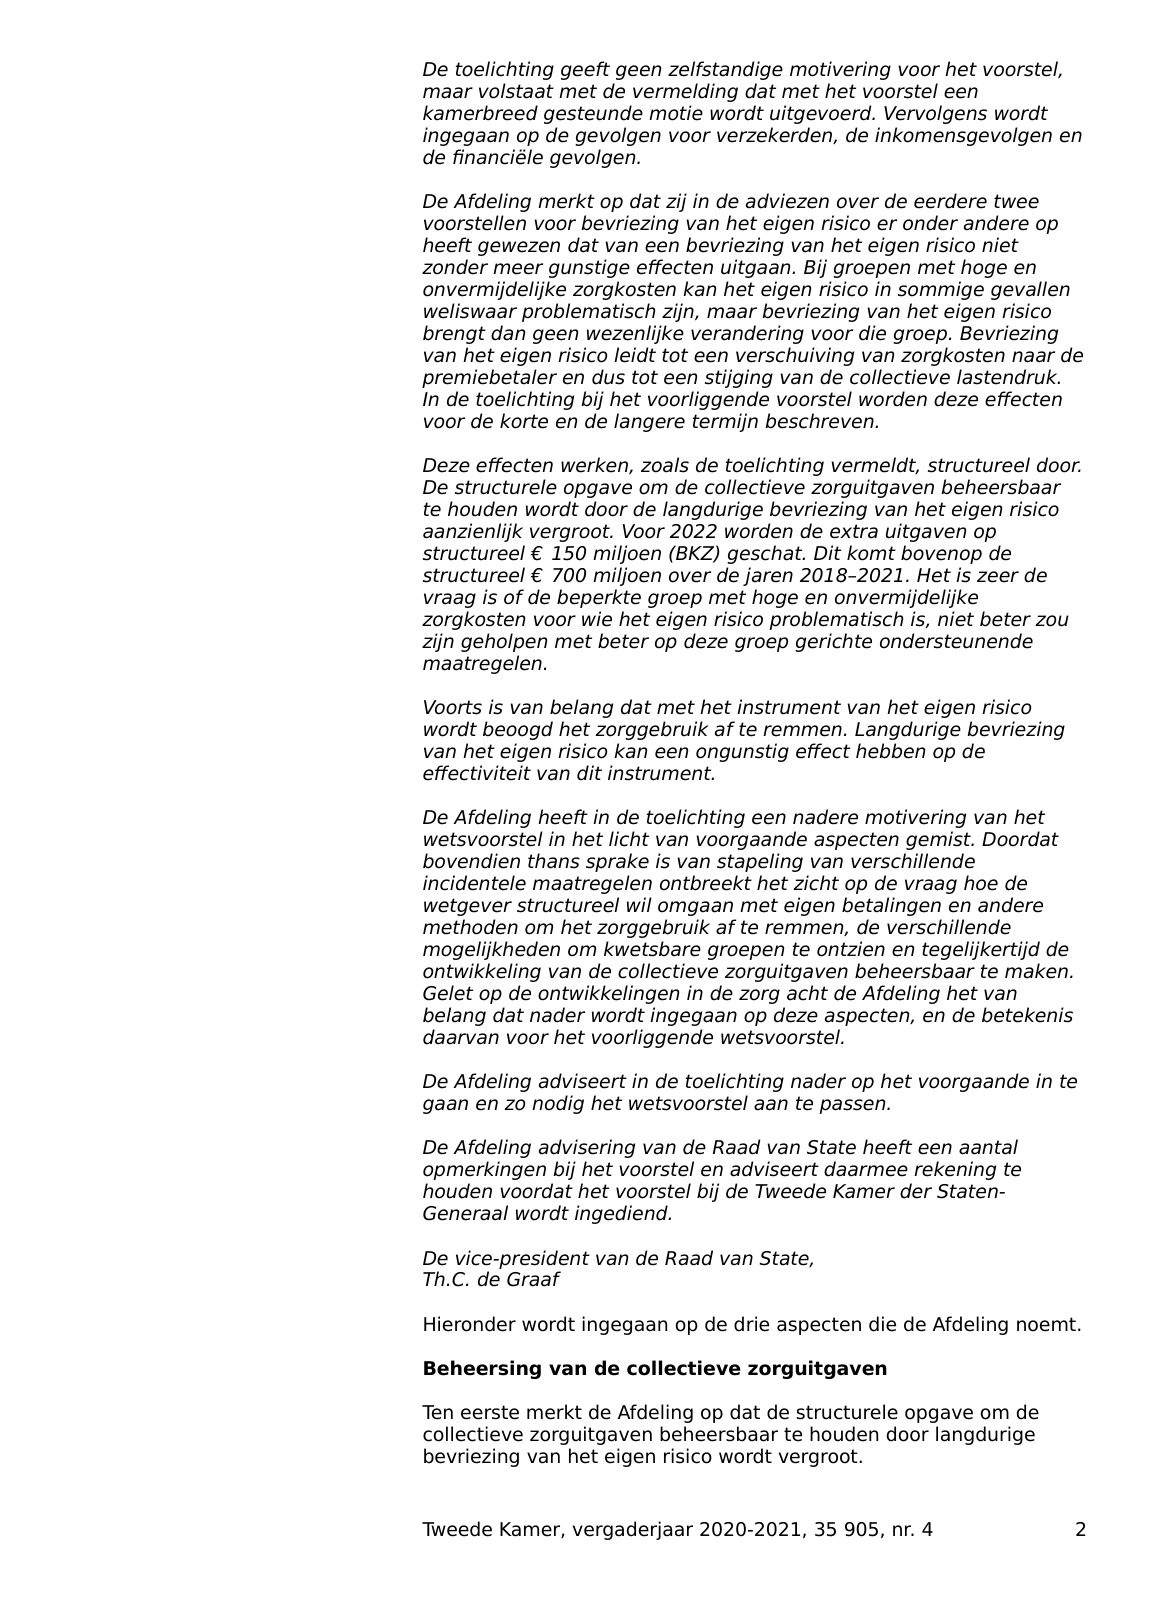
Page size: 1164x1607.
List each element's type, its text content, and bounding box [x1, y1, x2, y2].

text De Afdeling adviseert in de toelichting nader op het voorgaande in te gaan en zo nodig het wetsvoorstel aan te passen. [422, 1071, 1087, 1115]
text Voorts is van belang dat met het instrument van het eigen risico wordt beoogd het zorggebruik af te remmen. Langdurige bevriezing van het eigen risico kan een ongunstig effect hebben op de effectiviteit van dit instrument. [422, 697, 1087, 785]
text Deze effecten werken, zoals de toelichting vermeldt, structureel door. De structurele opgave om de collectieve zorguitgaven beheersbaar te houden wordt door de langdurige bevriezing van het eigen risico aanzienlijk vergroot. Voor 2022 worden de extra uitgaven op structureel € 150 miljoen (BKZ) geschat. Dit komt bovenop de structureel € 700 miljoen over de jaren 2018–2021. Het is zeer de vraag is of de beperkte groep met hoge en onvermijdelijke zorgkosten voor wie het eigen risico problematisch is, niet beter zou zijn geholpen met beter op deze groep gerichte ondersteunende maatregelen. [422, 455, 1087, 675]
subtitle Beheersing van de collectieve zorguitgaven [422, 1358, 1087, 1380]
text Hieronder wordt ingegaan op de drie aspecten die de Afdeling noemt. [422, 1313, 1087, 1336]
text De vice-president van de Raad van State, [422, 1247, 1087, 1269]
text De Afdeling advisering van de Raad van State heeft een aantal opmerkingen bij het voorstel en adviseert daarmee rekening te houden voordat het voorstel bij de Tweede Kamer der Staten-Generaal wordt ingediend. [422, 1137, 1087, 1225]
text Ten eerste merkt de Afdeling op dat de structurele opgave om de collectieve zorguitgaven beheersbaar te houden door langdurige bevriezing van het eigen risico wordt vergroot. [422, 1402, 1087, 1468]
text De toelichting geeft geen zelfstandige motivering voor het voorstel, maar volstaat met de vermelding dat met het voorstel een kamerbreed gesteunde motie wordt uitgevoerd. Vervolgens wordt ingegaan op de gevolgen voor verzekerden, de inkomensgevolgen en de financiële gevolgen. [422, 59, 1087, 169]
text De Afdeling merkt op dat zij in de adviezen over de eerdere twee voorstellen voor bevriezing van het eigen risico er onder andere op heeft gewezen dat van een bevriezing van het eigen risico niet zonder meer gunstige effecten uitgaan. Bij groepen met hoge en onvermijdelijke zorgkosten kan het eigen risico in sommige gevallen weliswaar problematisch zijn, maar bevriezing van het eigen risico brengt dan geen wezenlijke verandering voor die groep. Bevriezing van het eigen risico leidt tot een verschuiving van zorgkosten naar de premiebetaler en dus tot een stijging van de collectieve lastendruk. In de toelichting bij het voorliggende voorstel worden deze effecten voor de korte en de langere termijn beschreven. [422, 191, 1087, 433]
text De Afdeling heeft in de toelichting een nadere motivering van het wetsvoorstel in het licht van voorgaande aspecten gemist. Doordat bovendien thans sprake is van stapeling van verschillende incidentele maatregelen ontbreekt het zicht op de vraag hoe de wetgever structureel wil omgaan met eigen betalingen en andere methoden om het zorggebruik af te remmen, de verschillende mogelijkheden om kwetsbare groepen te ontzien en tegelijkertijd de ontwikkeling van de collectieve zorguitgaven beheersbaar te maken. Gelet op de ontwikkelingen in de zorg acht de Afdeling het van belang dat nader wordt ingegaan op deze aspecten, en de betekenis daarvan voor het voorliggende wetsvoorstel. [422, 807, 1087, 1049]
text Th.C. de Graaf [422, 1269, 1087, 1291]
